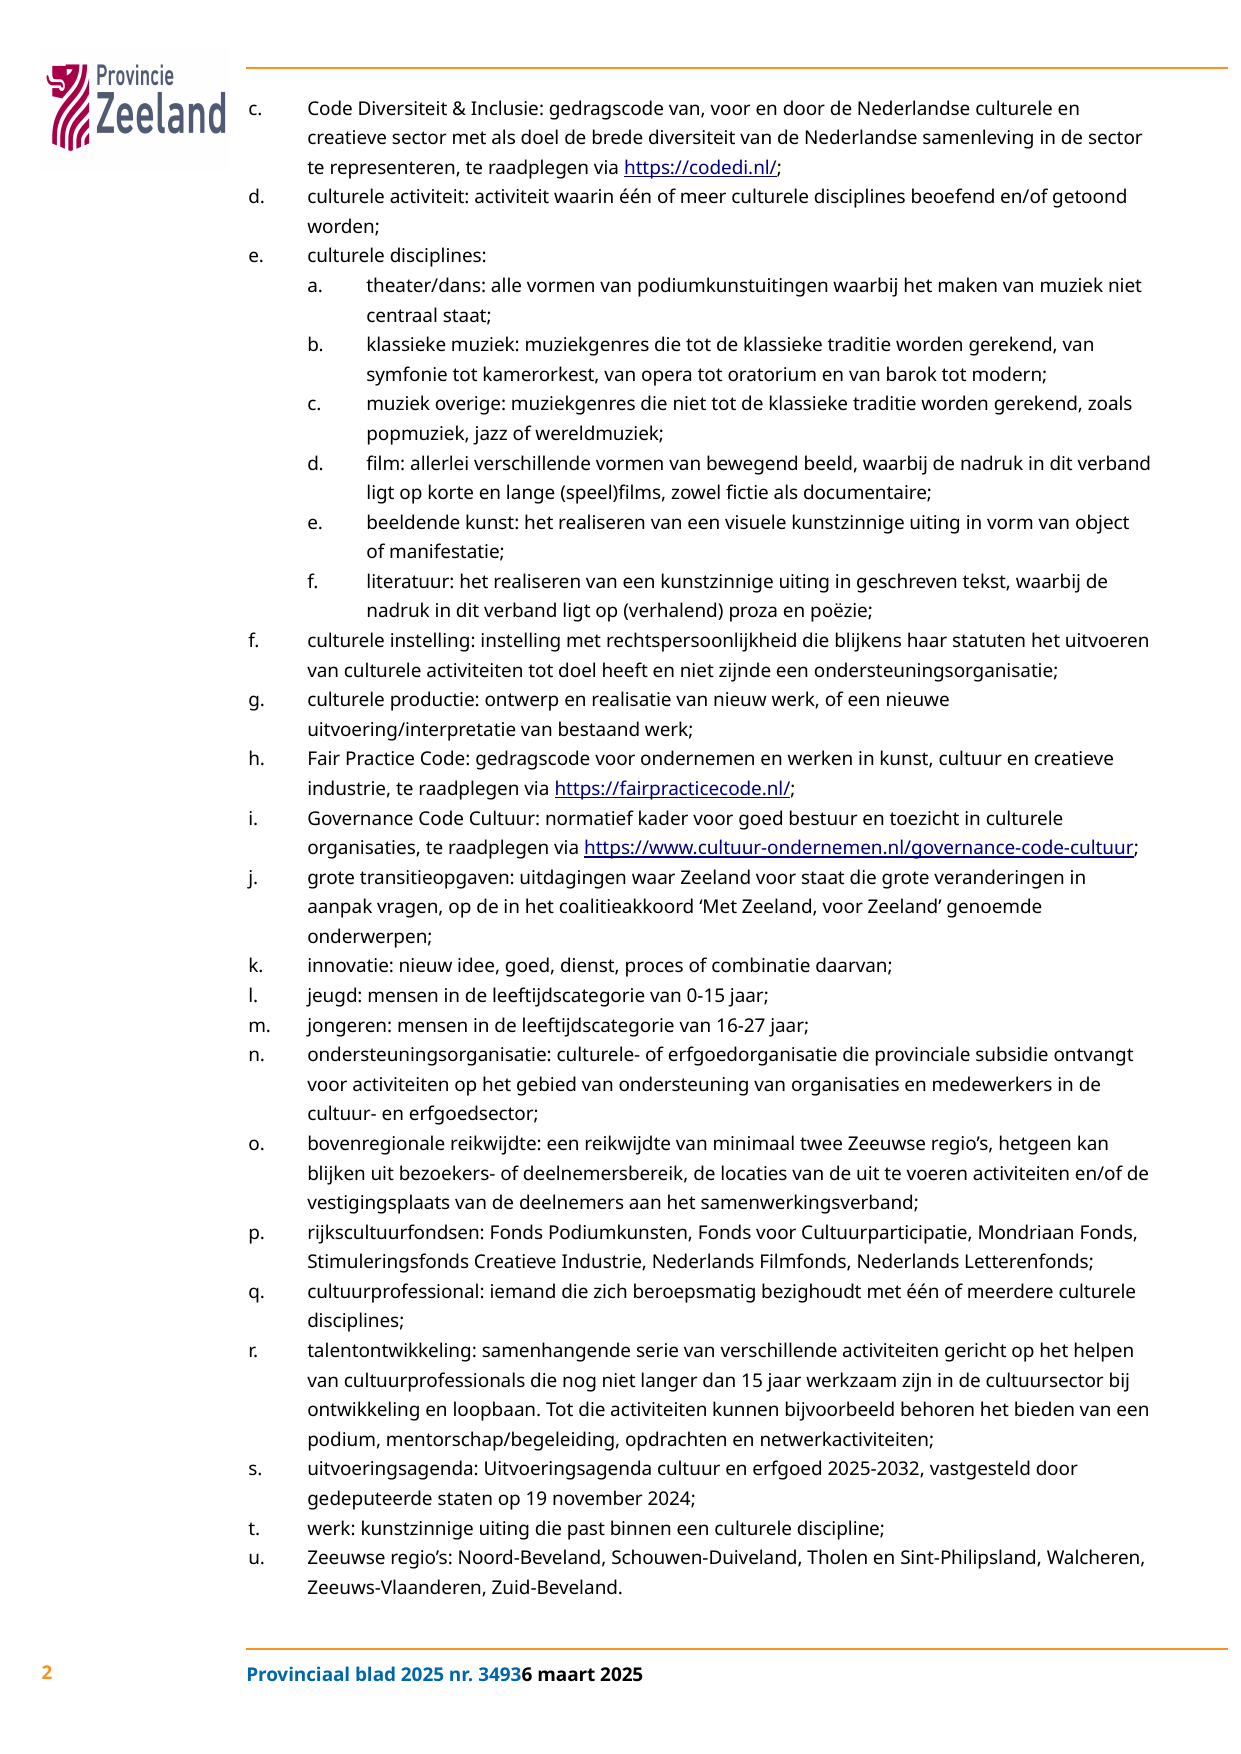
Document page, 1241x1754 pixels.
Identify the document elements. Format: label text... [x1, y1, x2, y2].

list ondersteuningsorganisatie: culturele- of erfgoedorganisatie die provinciale subsidie ontvangt voor activiteiten op het gebied van ondersteuning van organisaties en medewerkers in de cultuur- en erfgoedsector; [248, 1041, 1152, 1126]
picture [41, 47, 231, 172]
list muziek overige: muziekgenres die niet tot de klassieke traditie worden gerekend, zoals popmuziek, jazz of wereldmuziek; [307, 391, 1152, 446]
list beeldende kunst: het realiseren van een visuele kunstzinnige uiting in vorm van object of manifestatie; [307, 509, 1152, 564]
list Governance Code Cultuur: normatief kader voor goed bestuur en toezicht in culturele organisaties, te raadplegen via https://www.cultuur-ondernemen.nl/governance-code-cultuur; [248, 805, 1152, 860]
list Fair Practice Code: gedragscode voor ondernemen en werken in kunst, cultuur en creatieve industrie, te raadplegen via https://fairpracticecode.nl/; [248, 746, 1152, 801]
list grote transitieopgaven: uitdagingen waar Zeeland voor staat die grote veranderingen in aanpak vragen, op de in het coalitieakkoord ‘Met Zeeland, voor Zeeland’ genoemde onderwerpen; [248, 864, 1152, 949]
list uitvoeringsagenda: Uitvoeringsagenda cultuur en erfgoed 2025-2032, vastgesteld door gedeputeerde staten op 19 november 2024; [248, 1456, 1152, 1511]
list talentontwikkeling: samenhangende serie van verschillende activiteiten gericht op het helpen van cultuurprofessionals die nog niet langer dan 15 jaar werkzaam zijn in de cultuursector bij ontwikkeling en loopbaan. Tot die activiteiten kunnen bijvoorbeeld behoren het bieden van een podium, mentorschap/begeleiding, opdrachten en netwerkactiviteiten; [248, 1337, 1152, 1452]
list innovatie: nieuw idee, goed, dienst, proces of combinatie daarvan; [248, 953, 1152, 978]
list film: allerlei verschillende vormen van bewegend beeld, waarbij de nadruk in dit verband ligt op korte en lange (speel)films, zowel fictie als documentaire; [307, 450, 1152, 505]
list werk: kunstzinnige uiting die past binnen een culturele discipline; [248, 1515, 1152, 1541]
list Zeeuwse regio’s: Noord-Beveland, Schouwen-Duiveland, Tholen en Sint-Philipsland, Walcheren, Zeeuws-Vlaanderen, Zuid-Beveland. [248, 1544, 1152, 1600]
list Code Diversiteit & Inclusie: gedragscode van, voor en door de Nederlandse culturele en creatieve sector met als doel de brede diversiteit van de Nederlandse samenleving in de sector te representeren, te raadplegen via https://codedi.nl/; [248, 95, 1152, 180]
list culturele disciplines: [248, 243, 1152, 268]
list jongeren: mensen in de leeftijdscategorie van 16-27 jaar; [248, 1012, 1152, 1038]
list theater/dans: alle vormen van podiumkunstuitingen waarbij het maken van muziek niet centraal staat; [307, 272, 1152, 328]
list bovenregionale reikwijdte: een reikwijdte van minimaal twee Zeeuwse regio’s, hetgeen kan blijken uit bezoekers- of deelnemersbereik, de locaties van de uit te voeren activiteiten en/of de vestigingsplaats van de deelnemers aan het samenwerkingsverband; [248, 1130, 1152, 1215]
list culturele productie: ontwerp en realisatie van nieuw werk, of een nieuwe uitvoering/interpretatie van bestaand werk; [248, 686, 1152, 742]
list klassieke muziek: muziekgenres die tot de klassieke traditie worden gerekend, van symfonie tot kamerorkest, van opera tot oratorium en van barok tot modern; [307, 331, 1152, 387]
list culturele instelling: instelling met rechtspersoonlijkheid die blijkens haar statuten het uitvoeren van culturele activiteiten tot doel heeft en niet zijnde een ondersteuningsorganisatie; [248, 627, 1152, 683]
list culturele activiteit: activiteit waarin één of meer culturele disciplines beoefend en/of getoond worden; [248, 183, 1152, 239]
list cultuurprofessional: iemand die zich beroepsmatig bezighoudt met één of meerdere culturele disciplines; [248, 1278, 1152, 1333]
list jeugd: mensen in de leeftijdscategorie van 0-15 jaar; [248, 982, 1152, 1008]
list literatuur: het realiseren van een kunstzinnige uiting in geschreven tekst, waarbij de nadruk in dit verband ligt op (verhalend) proza en poëzie; [307, 568, 1152, 623]
list rijkscultuurfondsen: Fonds Podiumkunsten, Fonds voor Cultuurparticipatie, Mondriaan Fonds, Stimuleringsfonds Creatieve Industrie, Nederlands Filmfonds, Nederlands Letterenfonds; [248, 1219, 1152, 1274]
